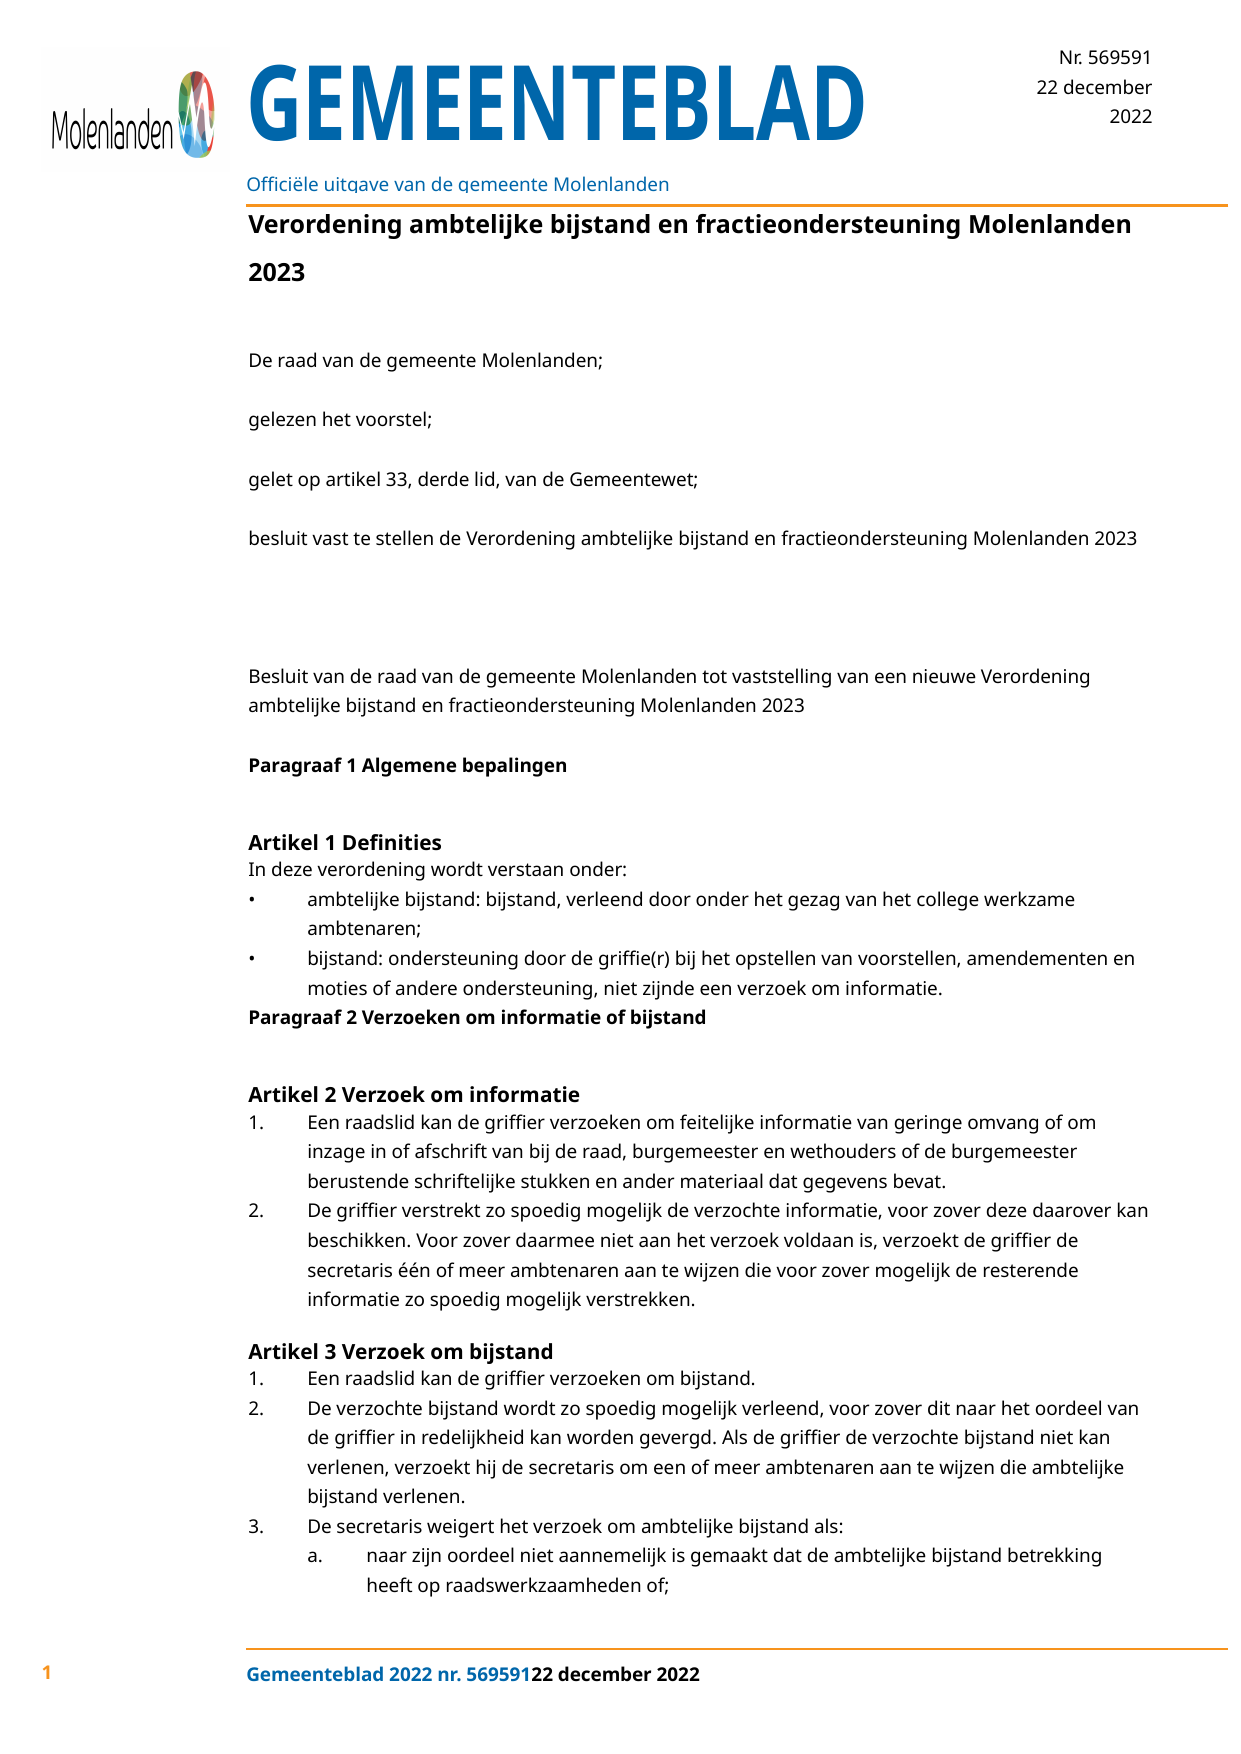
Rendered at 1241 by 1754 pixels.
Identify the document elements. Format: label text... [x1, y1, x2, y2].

text Paragraaf 1 Algemene bepalingen [248, 752, 1152, 777]
text gelezen het voorstel; [248, 407, 1152, 432]
text Paragraaf 2 Verzoeken om informatie of bijstand [248, 1004, 1152, 1030]
list Een raadslid kan de griffier verzoeken om bijstand. [248, 1365, 1152, 1391]
text Verordening ambtelijke bijstand en fractieondersteuning Molenlanden 2023 [248, 207, 1152, 288]
list naar zijn oordeel niet aannemelijk is gemaakt dat de ambtelijke bijstand betrekking heeft op raadswerkzaamheden of; [307, 1543, 1152, 1598]
text Artikel 3 Verzoek om bijstand [248, 1337, 1152, 1365]
text De raad van de gemeente Molenlanden; [248, 347, 1152, 373]
list ambtelijke bijstand: bijstand, verleend door onder het gezag van het college werkzame ambtenaren; [248, 886, 1152, 941]
text Besluit van de raad van de gemeente Molenlanden tot vaststelling van een nieuwe Verordening ambtelijke bijstand en fractieondersteuning Molenlanden 2023 [248, 663, 1152, 718]
text besluit vast te stellen de Verordening ambtelijke bijstand en fractieondersteuning Molenlanden 2023 [248, 525, 1152, 551]
list bijstand: ondersteuning door de griffie(r) bij het opstellen van voorstellen, amendementen en moties of andere ondersteuning, niet zijnde een verzoek om informatie. [248, 945, 1152, 1000]
list De secretaris weigert het verzoek om ambtelijke bijstand als: [248, 1513, 1152, 1539]
picture [41, 47, 231, 172]
list De verzochte bijstand wordt zo spoedig mogelijk verleend, voor zover dit naar het oordeel van de griffier in redelijkheid kan worden gevergd. Als de griffier de verzochte bijstand niet kan verlenen, verzoekt hij de secretaris om een of meer ambtenaren aan te wijzen die ambtelijke bijstand verlenen. [248, 1395, 1152, 1509]
text Artikel 1 Definities [248, 828, 1152, 856]
text gelet op artikel 33, derde lid, van de Gemeentewet; [248, 466, 1152, 492]
text Artikel 2 Verzoek om informatie [248, 1080, 1152, 1109]
list Een raadslid kan de griffier verzoeken om feitelijke informatie van geringe omvang of om inzage in of afschrift van bij de raad, burgemeester en wethouders of de burgemeester berustende schriftelijke stukken en ander materiaal dat gegevens bevat. [248, 1109, 1152, 1194]
list De griffier verstrekt zo spoedig mogelijk de verzochte informatie, voor zover deze daarover kan beschikken. Voor zover daarmee niet aan het verzoek voldaan is, verzoekt de griffier de secretaris één of meer ambtenaren aan te wijzen die voor zover mogelijk de resterende informatie zo spoedig mogelijk verstrekken. [248, 1198, 1152, 1312]
text In deze verordening wordt verstaan onder: [248, 856, 1152, 882]
